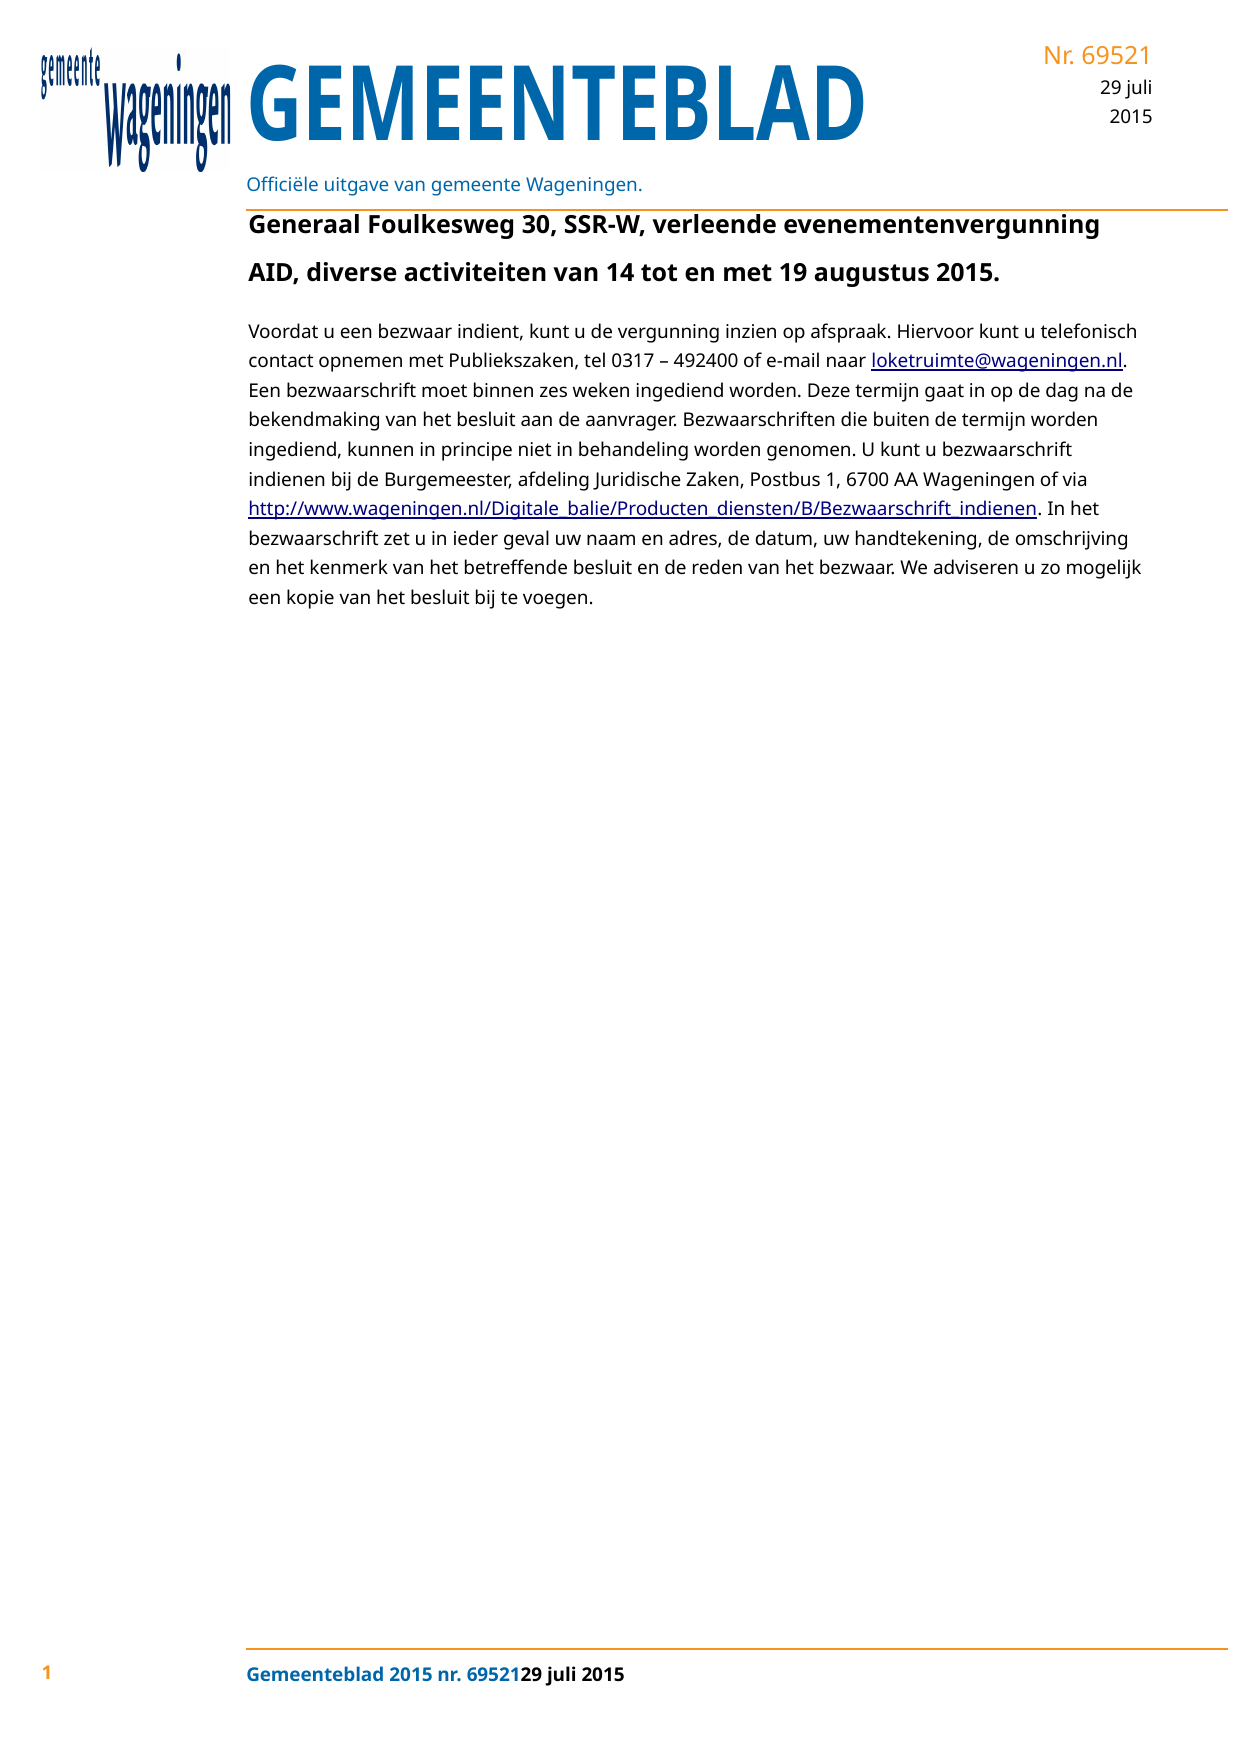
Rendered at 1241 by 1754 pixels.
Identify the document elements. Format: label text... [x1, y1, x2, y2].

picture [41, 47, 231, 172]
text Voordat u een bezwaar indient, kunt u de vergunning inzien op afspraak. Hiervoor kunt u telefonisch contact opnemen met Publiekszaken, tel 0317 – 492400 of e-mail naar loketruimte@wageningen.nl. Een bezwaarschrift moet binnen zes weken ingediend worden. Deze termijn gaat in op de dag na de bekendmaking van het besluit aan de aanvrager. Bezwaarschriften die buiten de termijn worden ingediend, kunnen in principe niet in behandeling worden genomen. U kunt u bezwaarschrift indienen bij de Burgemeester, afdeling Juridische Zaken, Postbus 1, 6700 AA Wageningen of via http://www.wageningen.nl/Digitale_balie/Producten_diensten/B/Bezwaarschrift_indienen. In het bezwaarschrift zet u in ieder geval uw naam en adres, de datum, uw handtekening, de omschrijving en het kenmerk van het betreffende besluit en de reden van het bezwaar. We adviseren u zo mogelijk een kopie van het besluit bij te voegen. [248, 318, 1152, 610]
text Generaal Foulkesweg 30, SSR-W, verleende evenementenvergunning AID, diverse activiteiten van 14 tot en met 19 augustus 2015. [248, 211, 1152, 288]
